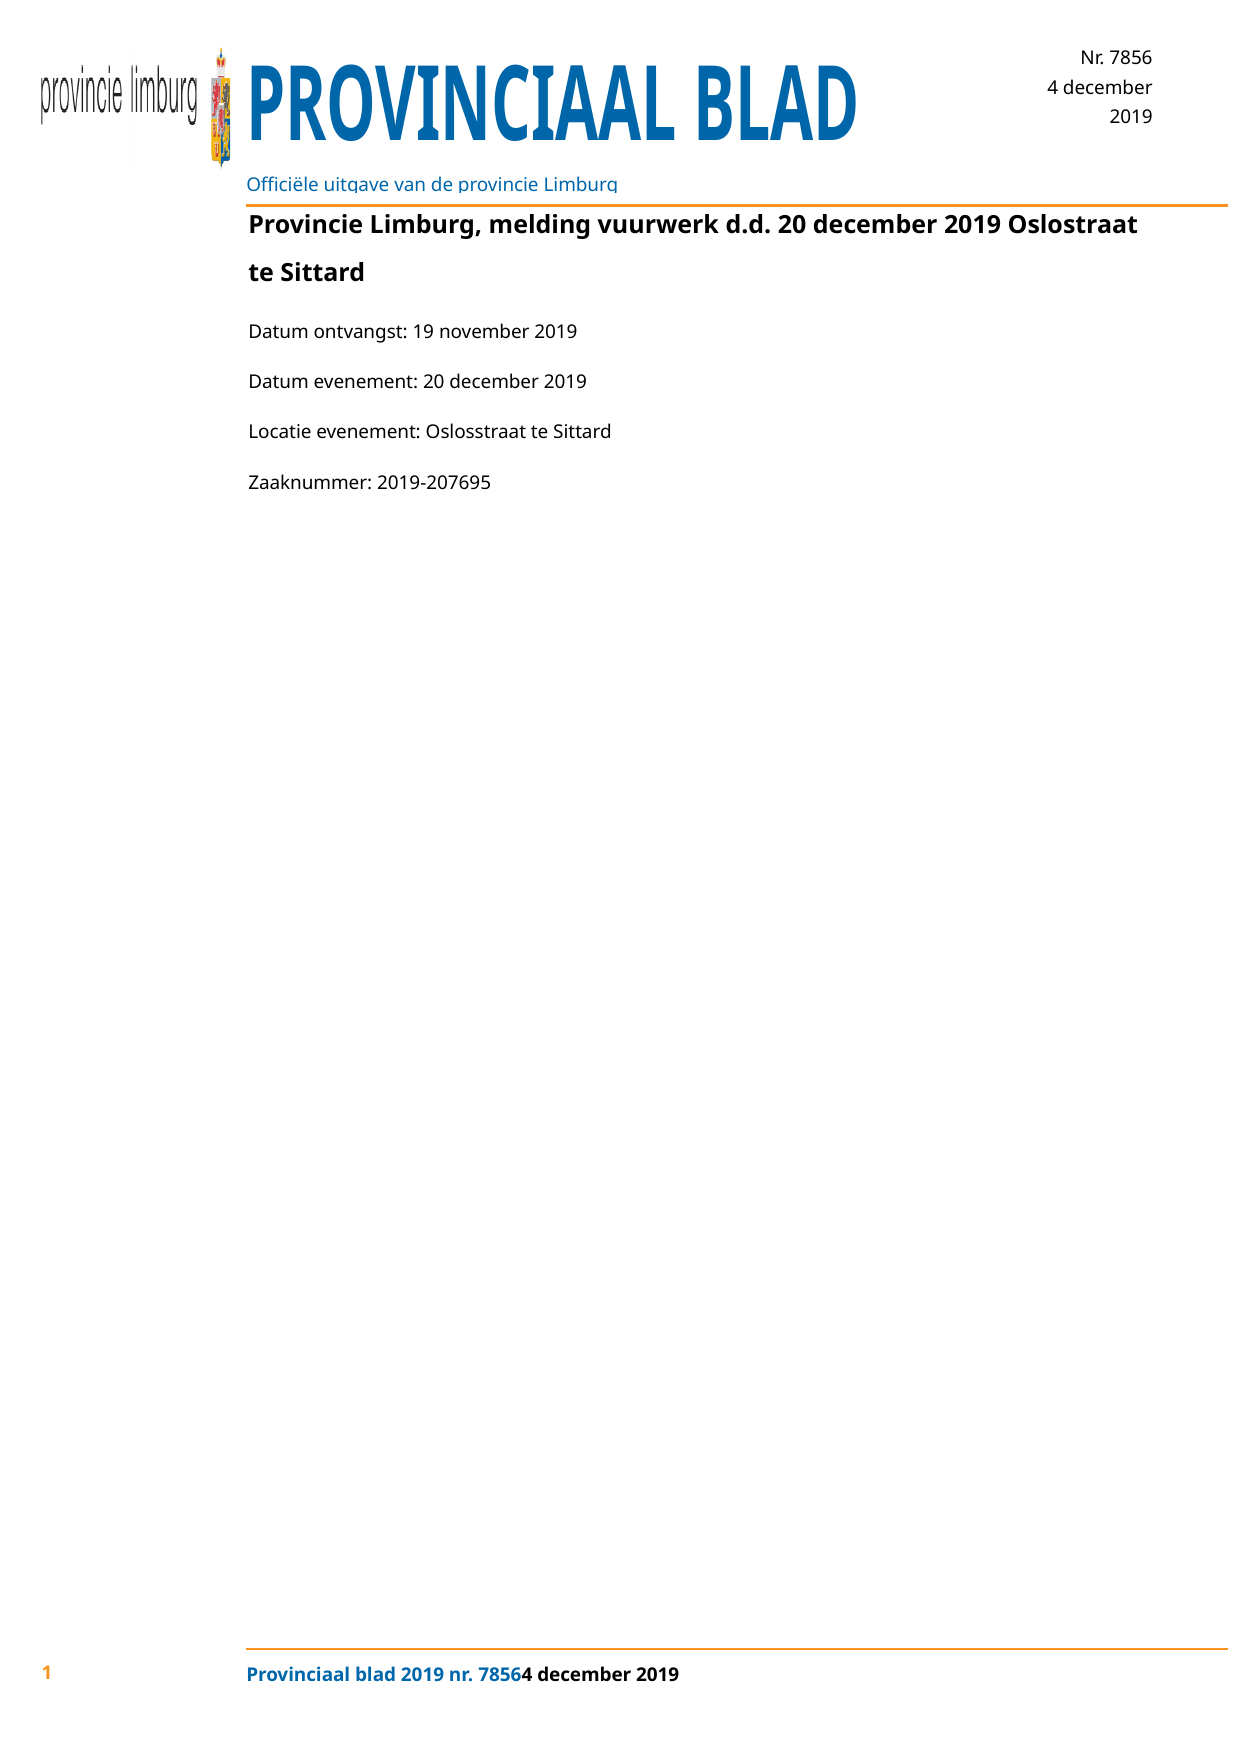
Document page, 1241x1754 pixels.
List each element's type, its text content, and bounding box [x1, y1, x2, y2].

text Datum ontvangst: 19 november 2019 [248, 318, 1152, 344]
picture [41, 47, 231, 172]
text Provincie Limburg, melding vuurwerk d.d. 20 december 2019 Oslostraat te Sittard [248, 207, 1152, 288]
text Zaaknummer: 2019-207695 [248, 469, 1152, 495]
text Datum evenement: 20 december 2019 [248, 368, 1152, 394]
text Locatie evenement: Oslosstraat te Sittard [248, 419, 1152, 444]
